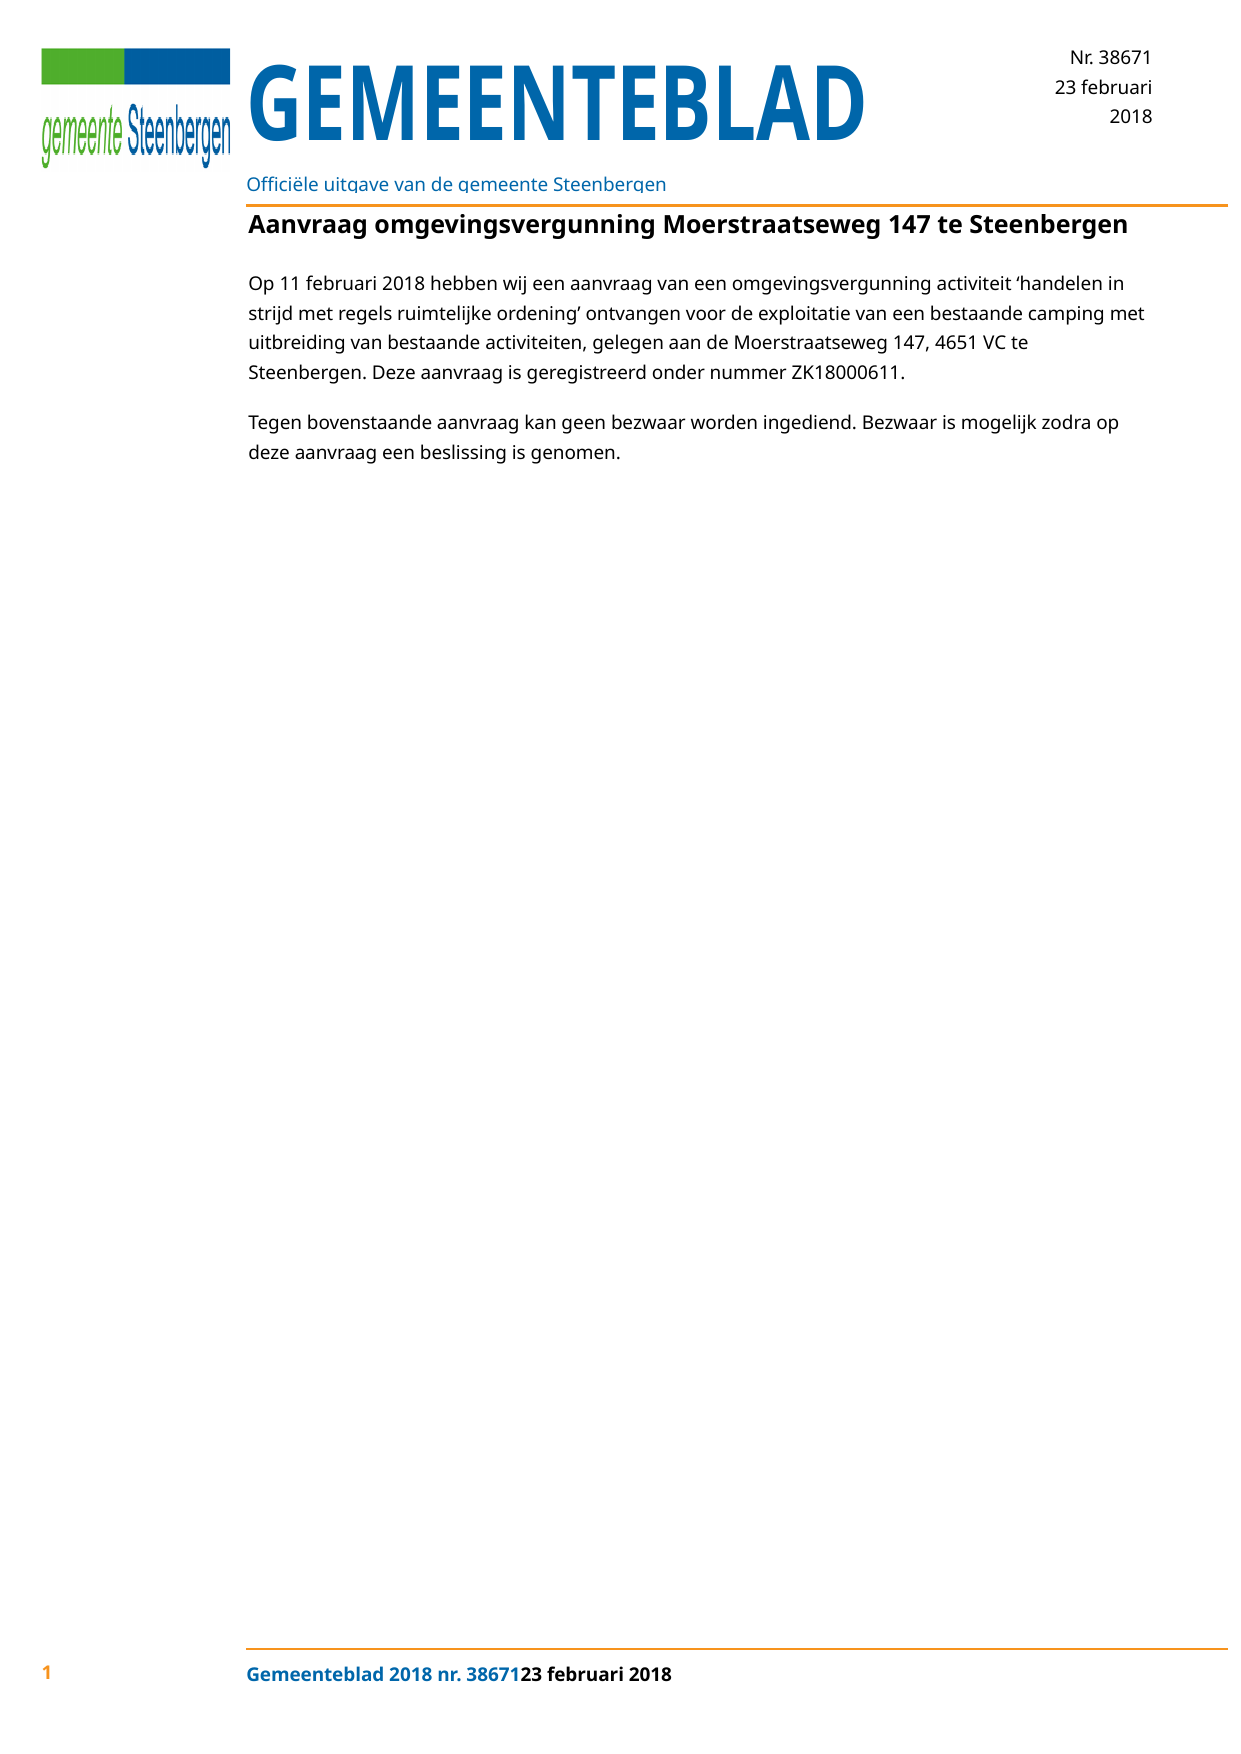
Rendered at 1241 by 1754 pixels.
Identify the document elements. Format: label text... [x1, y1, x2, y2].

picture [41, 47, 231, 172]
text Aanvraag omgevingsvergunning Moerstraatseweg 147 te Steenbergen [248, 207, 1152, 241]
text Tegen bovenstaande aanvraag kan geen bezwaar worden ingediend. Bezwaar is mogelijk zodra op deze aanvraag een beslissing is genomen. [248, 409, 1152, 465]
text Op 11 februari 2018 hebben wij een aanvraag van een omgevingsvergunning activiteit ‘handelen in strijd met regels ruimtelijke ordening’ ontvangen voor de exploitatie van een bestaande camping met uitbreiding van bestaande activiteiten, gelegen aan de Moerstraatseweg 147, 4651 VC te Steenbergen. Deze aanvraag is geregistreerd onder nummer ZK18000611. [248, 270, 1152, 385]
